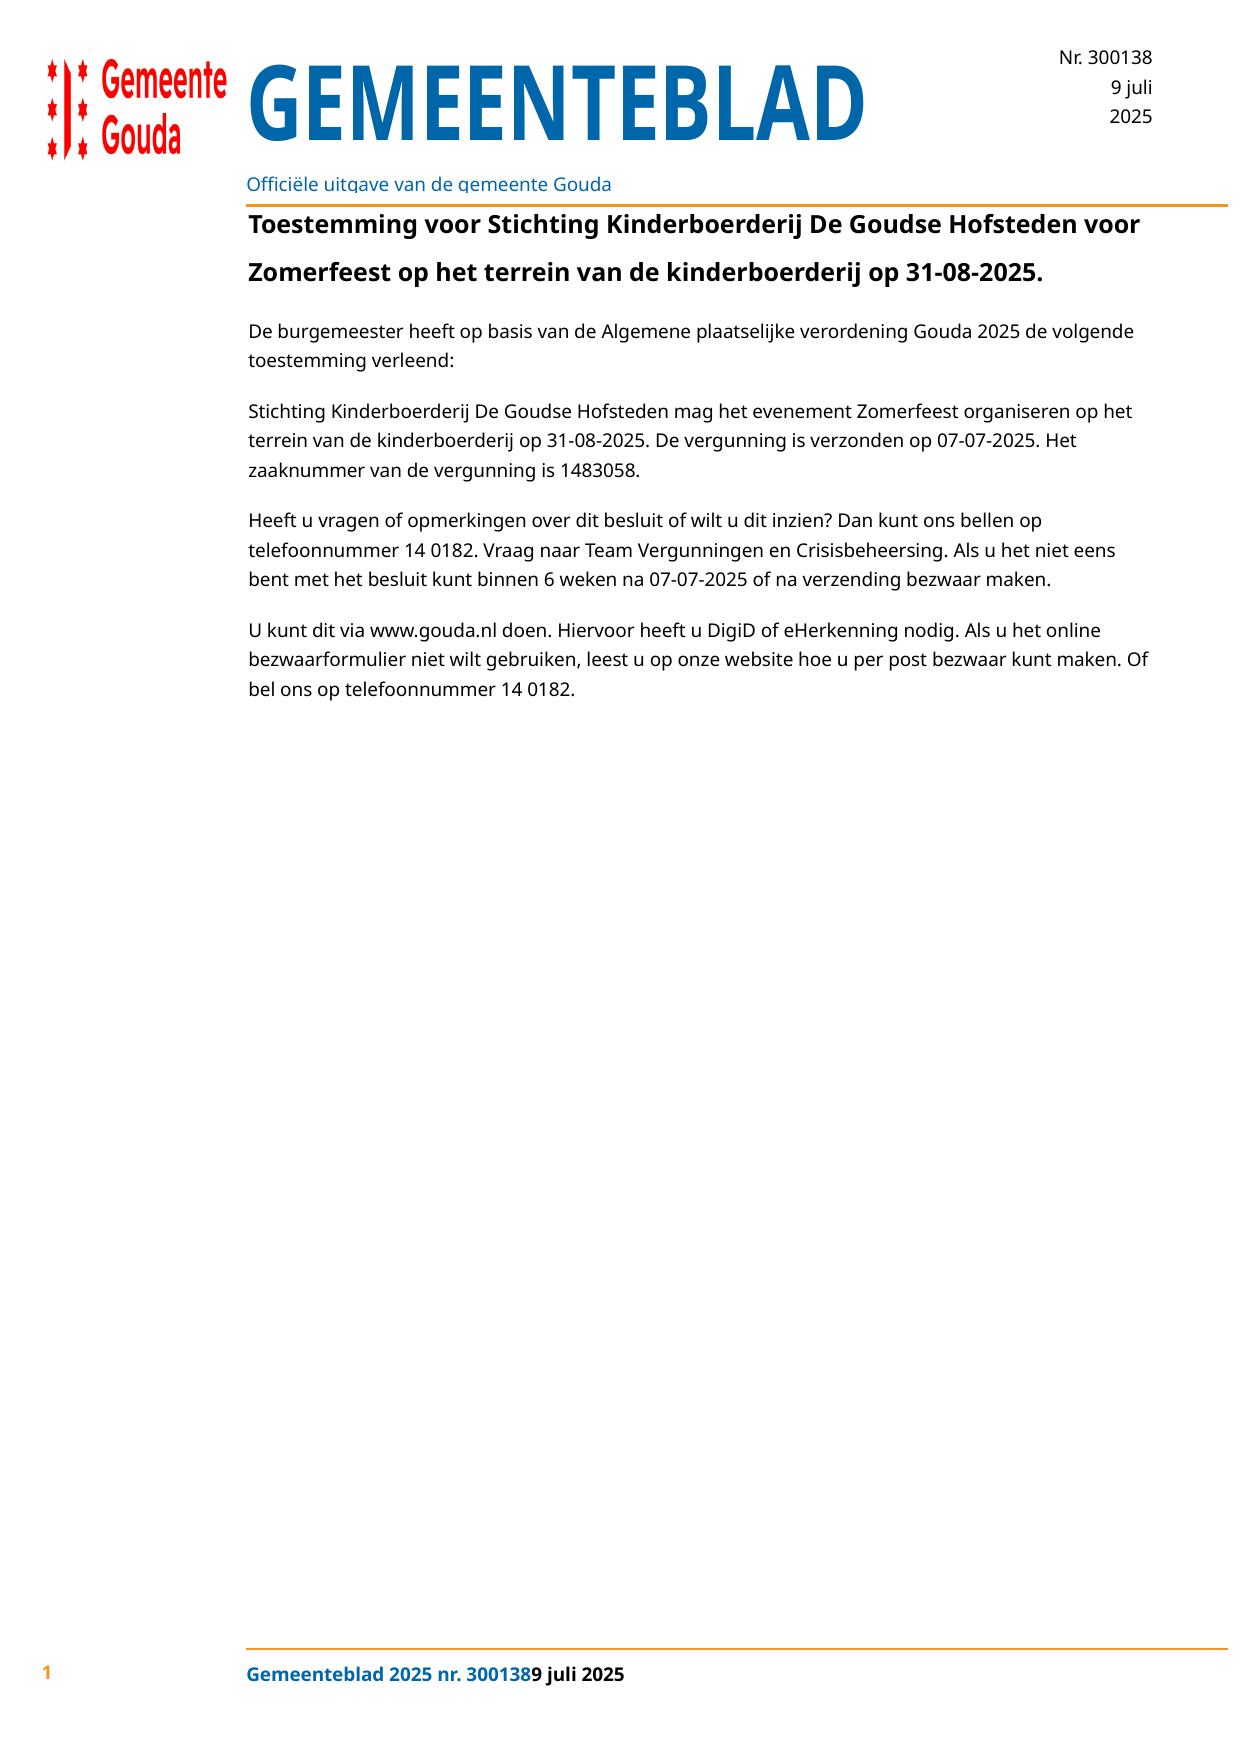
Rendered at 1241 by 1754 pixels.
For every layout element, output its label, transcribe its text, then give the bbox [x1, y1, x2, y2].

text Heeft u vragen of opmerkingen over dit besluit of wilt u dit inzien? Dan kunt ons bellen op telefoonnummer 14 0182. Vraag naar Team Vergunningen en Crisisbeheersing. Als u het niet eens bent met het besluit kunt binnen 6 weken na 07-07-2025 of na verzending bezwaar maken. [248, 507, 1152, 592]
picture [41, 47, 231, 172]
text De burgemeester heeft op basis van de Algemene plaatselijke verordening Gouda 2025 de volgende toestemming verleend: [248, 318, 1152, 373]
text Toestemming voor Stichting Kinderboerderij De Goudse Hofsteden voor Zomerfeest op het terrein van de kinderboerderij op 31-08-2025. [248, 207, 1152, 288]
text U kunt dit via www.gouda.nl doen. Hiervoor heeft u DigiD of eHerkenning nodig. Als u het online bezwaarformulier niet wilt gebruiken, leest u op onze website hoe u per post bezwaar kunt maken. Of bel ons op telefoonnummer 14 0182. [248, 617, 1152, 702]
text Stichting Kinderboerderij De Goudse Hofsteden mag het evenement Zomerfeest organiseren op het terrein van de kinderboerderij op 31-08-2025. De vergunning is verzonden op 07-07-2025. Het zaaknummer van de vergunning is 1483058. [248, 398, 1152, 483]
